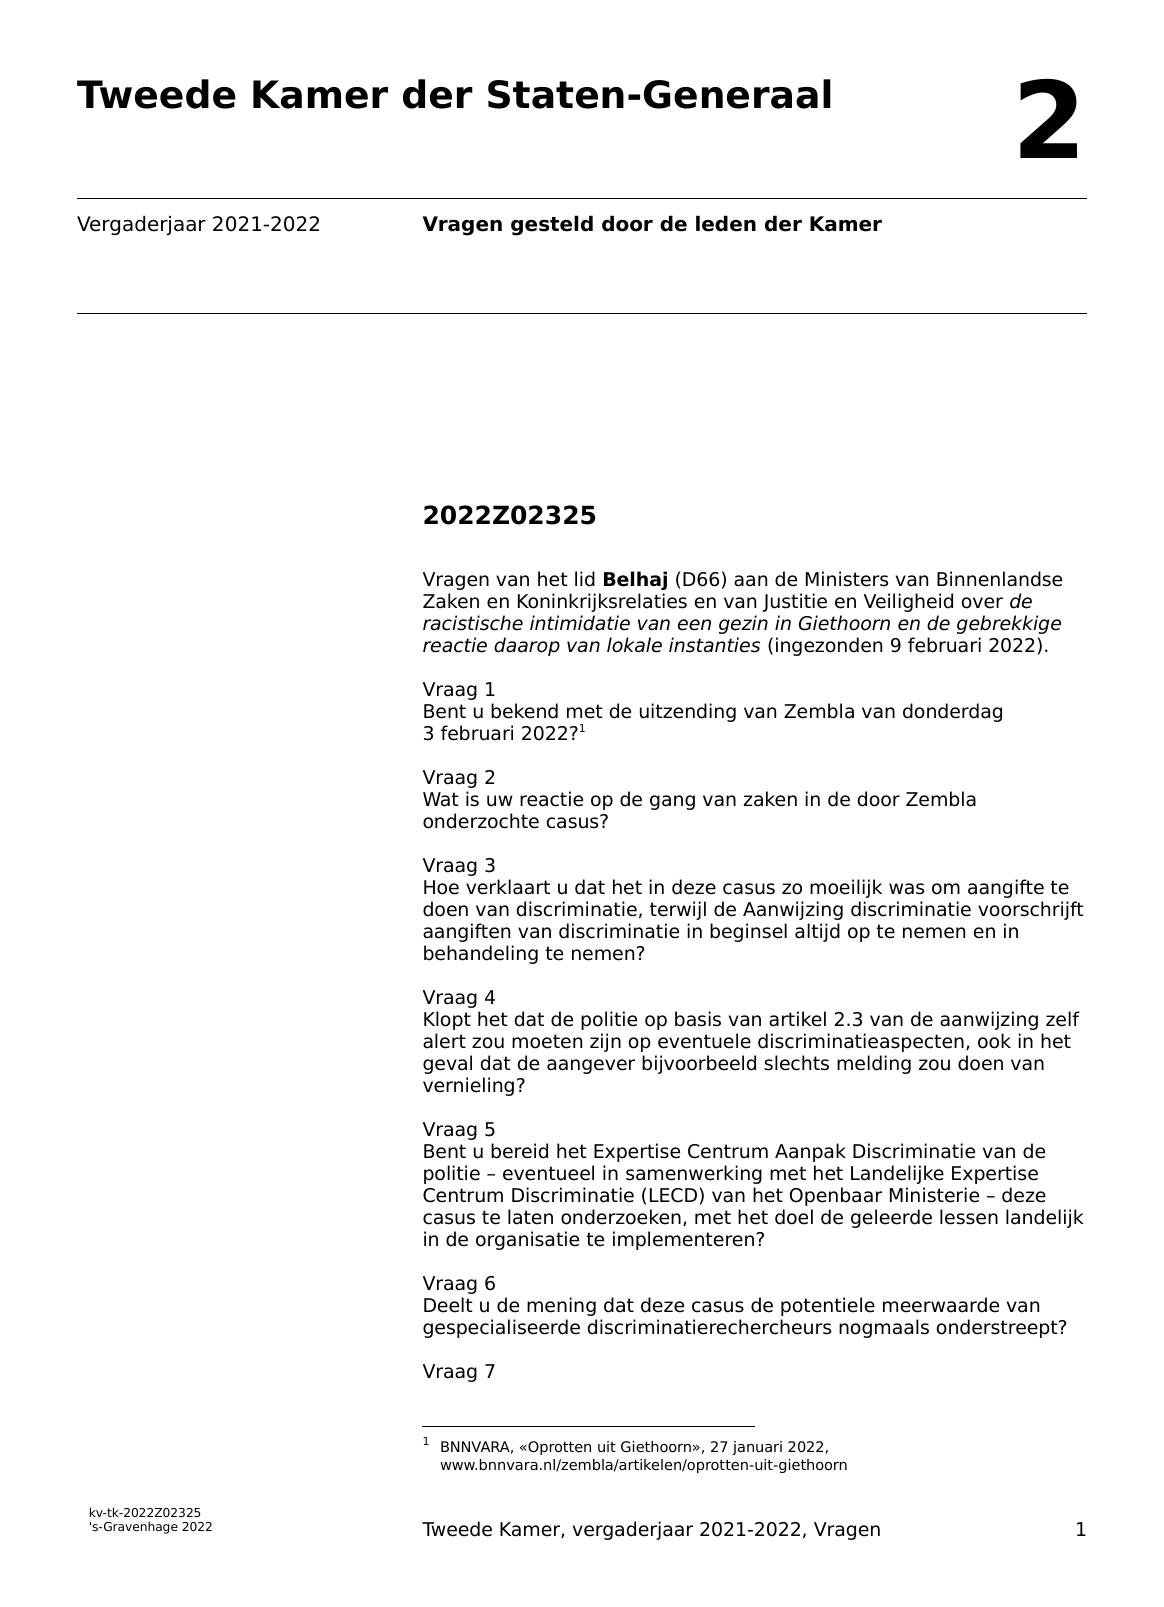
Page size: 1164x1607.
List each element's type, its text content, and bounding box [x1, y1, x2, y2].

table_header 2 [886, 59, 1087, 198]
table_header Tweede Kamer der Staten-Generaal [77, 59, 886, 198]
text Vraag 3 [422, 855, 1087, 877]
text Deelt u de mening dat deze casus de potentiele meerwaarde van gespecialiseerde discriminatierechercheurs nogmaals onderstreept? [422, 1295, 1087, 1339]
text BNNVARA, «Oprotten uit Giethoorn», 27 januari 2022, www.bnnvara.nl/zembla/artikelen/oprotten-uit-giethoorn [422, 1435, 1087, 1474]
text kv-tk-2022Z02325 [88, 1506, 323, 1520]
text 's-Gravenhage 2022 [88, 1520, 323, 1534]
text Hoe verklaart u dat het in deze casus zo moeilijk was om aangifte te doen van discriminatie, terwijl de Aanwijzing discriminatie voorschrijft aangiften van discriminatie in beginsel altijd op te nemen en in behandeling te nemen? [422, 877, 1087, 965]
text Vragen van het lid Belhaj (D66) aan de Ministers van Binnenlandse Zaken en Koninkrijksrelaties en van Justitie en Veiligheid over de racistische intimidatie van een gezin in Giethoorn en de gebrekkige reactie daarop van lokale instanties (ingezonden 9 februari 2022). [422, 569, 1087, 657]
text Bent u bekend met de uitzending van Zembla van donderdag 3 februari 2022? [422, 701, 1087, 745]
text Klopt het dat de politie op basis van artikel 2.3 van de aanwijzing zelf alert zou moeten zijn op eventuele discriminatieaspecten, ook in het geval dat de aangever bijvoorbeeld slechts melding zou doen van vernieling? [422, 1009, 1087, 1097]
text Vraag 2 [422, 767, 1087, 789]
text Vraag 7 [422, 1361, 1087, 1383]
text Vraag 4 [422, 987, 1087, 1009]
text Bent u bereid het Expertise Centrum Aanpak Discriminatie van de politie – eventueel in samenwerking met het Landelijke Expertise Centrum Discriminatie (LECD) van het Openbaar Ministerie – deze casus te laten onderzoeken, met het doel de geleerde lessen landelijk in de organisatie te implementeren? [422, 1141, 1087, 1251]
text Vraag 6 [422, 1273, 1087, 1295]
text 2022Z02325 [422, 501, 1087, 531]
text Wat is uw reactie op de gang van zaken in de door Zembla onderzochte casus? [422, 789, 1087, 833]
text Vraag 5 [422, 1119, 1087, 1141]
table_cell Vragen gesteld door de leden der Kamer [422, 199, 1087, 313]
text Vraag 1 [422, 679, 1087, 701]
table_cell Vergaderjaar 2021-2022 [77, 199, 422, 313]
